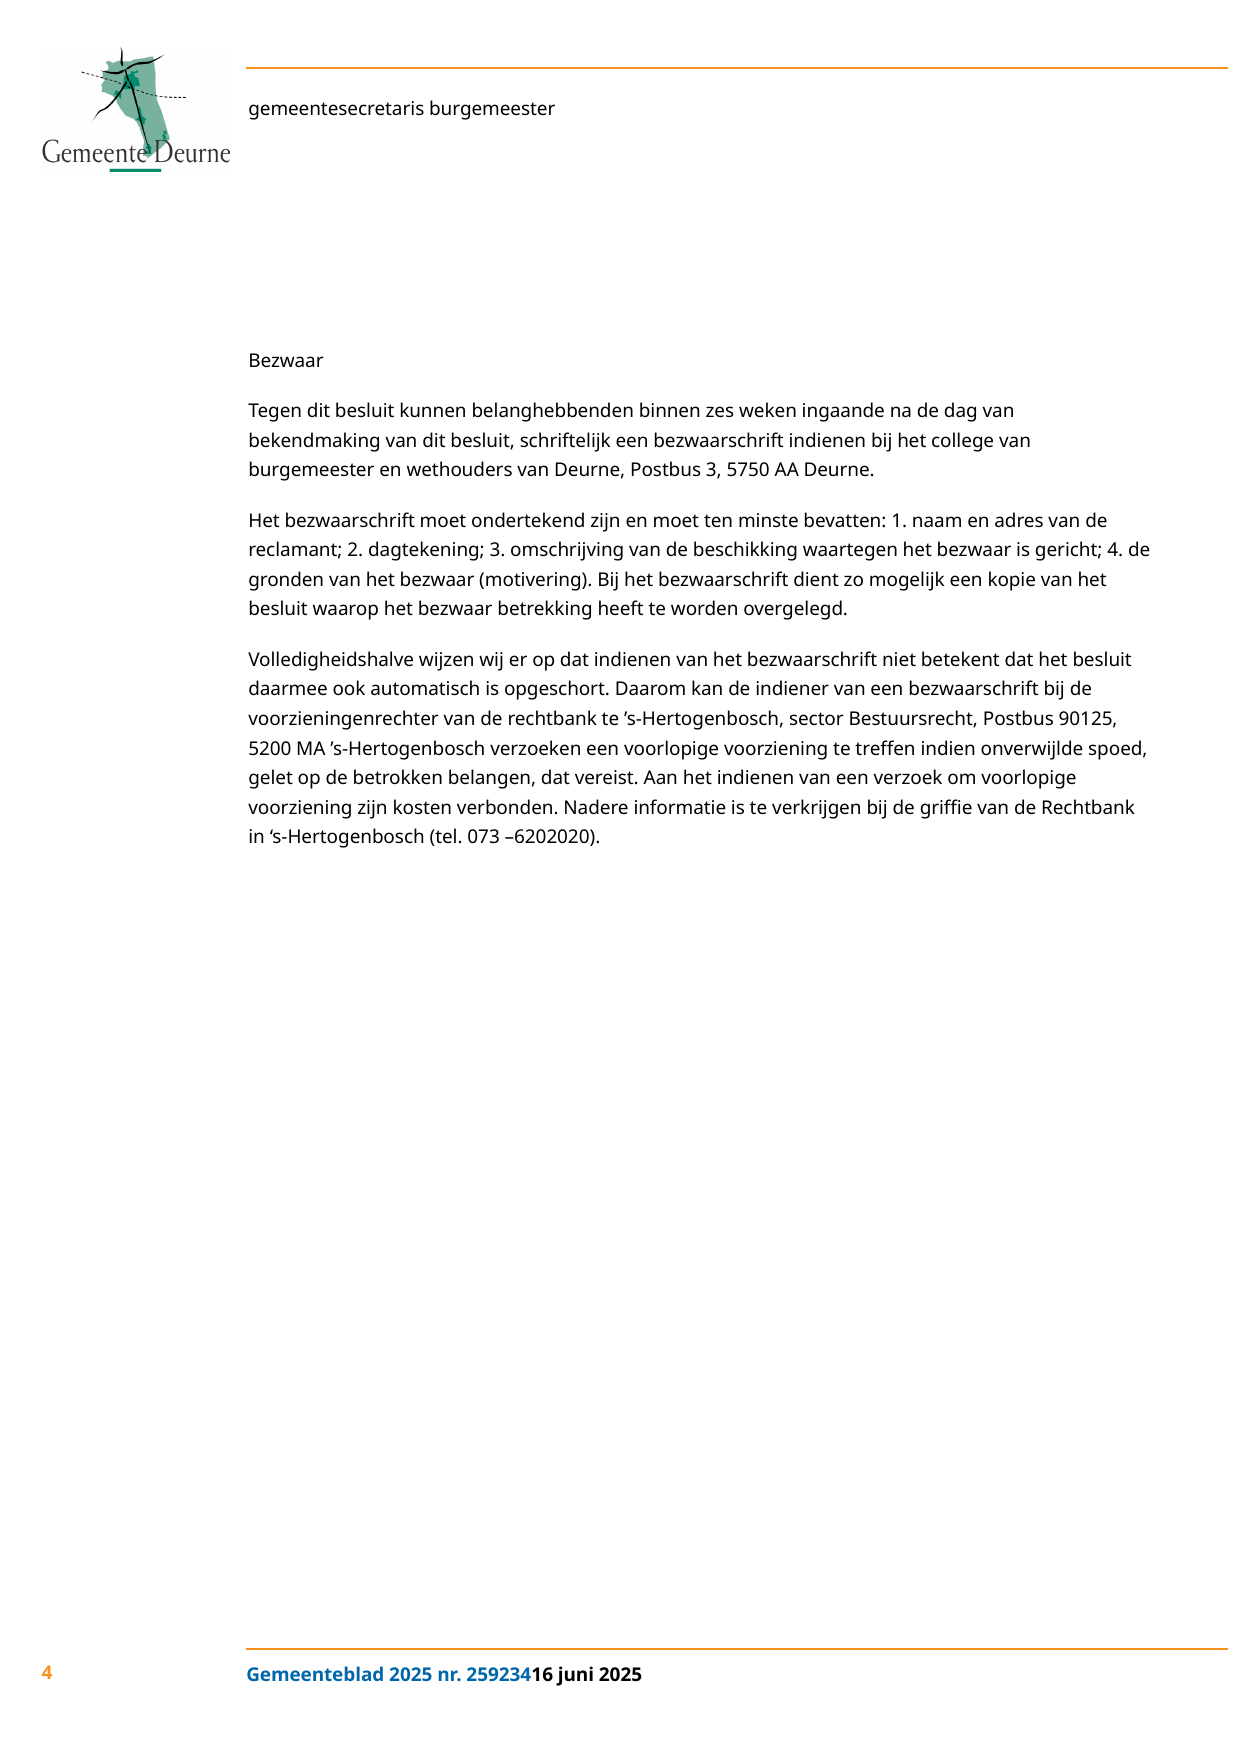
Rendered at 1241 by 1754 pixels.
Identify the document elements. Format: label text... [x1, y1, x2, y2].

text Bezwaar [248, 347, 1152, 373]
text Het bezwaarschrift moet ondertekend zijn en moet ten minste bevatten: 1. naam en adres van de reclamant; 2. dagtekening; 3. omschrijving van de beschikking waartegen het bezwaar is gericht; 4. de gronden van het bezwaar (motivering). Bij het bezwaarschrift dient zo mogelijk een kopie van het besluit waarop het bezwaar betrekking heeft te worden overgelegd. [248, 507, 1152, 621]
text Volledigheidshalve wijzen wij er op dat indienen van het bezwaarschrift niet betekent dat het besluit daarmee ook automatisch is opgeschort. Daarom kan de indiener van een bezwaarschrift bij de voorzieningenrechter van de rechtbank te ’s-Hertogenbosch, sector Bestuursrecht, Postbus 90125, 5200 MA ’s-Hertogenbosch verzoeken een voorlopige voorziening te treffen indien onverwijlde spoed, gelet op de betrokken belangen, dat vereist. Aan het indienen van een verzoek om voorlopige voorziening zijn kosten verbonden. Nadere informatie is te verkrijgen bij de griffie van de Rechtbank in ‘s-Hertogenbosch (tel. 073 –6202020). [248, 646, 1152, 849]
text gemeentesecretaris burgemeester [248, 95, 1152, 121]
picture [41, 47, 231, 172]
text Tegen dit besluit kunnen belanghebbenden binnen zes weken ingaande na de dag van bekendmaking van dit besluit, schriftelijk een bezwaarschrift indienen bij het college van burgemeester en wethouders van Deurne, Postbus 3, 5750 AA Deurne. [248, 397, 1152, 482]
